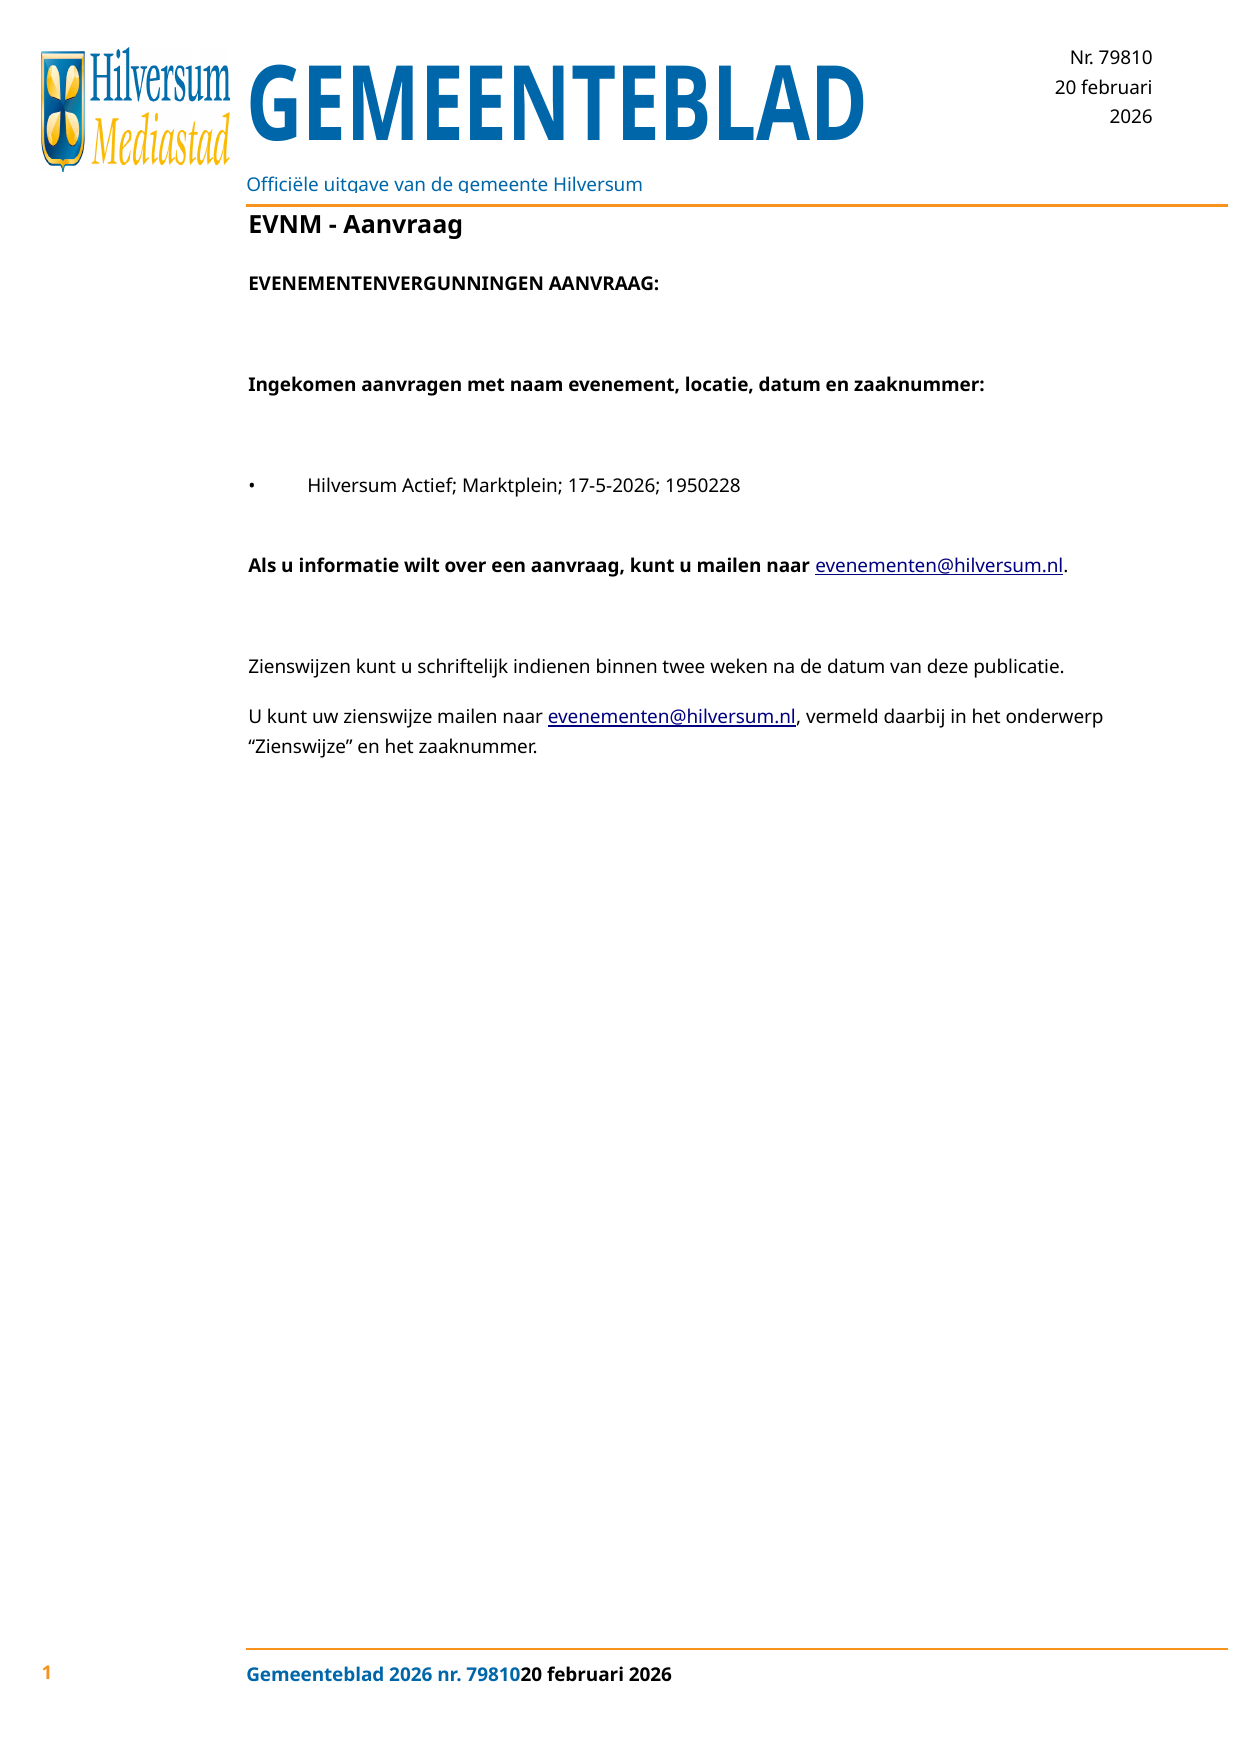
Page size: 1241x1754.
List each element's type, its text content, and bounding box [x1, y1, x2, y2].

text U kunt uw zienswijze mailen naar evenementen@hilversum.nl, vermeld daarbij in het onderwerp “Zienswijze” en het zaaknummer. [248, 703, 1152, 758]
text Ingekomen aanvragen met naam evenement, locatie, datum en zaaknummer: [248, 371, 1152, 397]
list Hilversum Actief; Marktplein; 17-5-2026; 1950228 [248, 472, 1152, 498]
text Zienswijzen kunt u schriftelijk indienen binnen twee weken na de datum van deze publicatie. [248, 653, 1152, 678]
text EVNM - Aanvraag [248, 207, 1152, 241]
text Als u informatie wilt over een aanvraag, kunt u mailen naar evenementen@hilversum.nl. [248, 552, 1152, 578]
picture [41, 47, 231, 172]
text EVENEMENTENVERGUNNINGEN AANVRAAG: [248, 270, 1152, 296]
